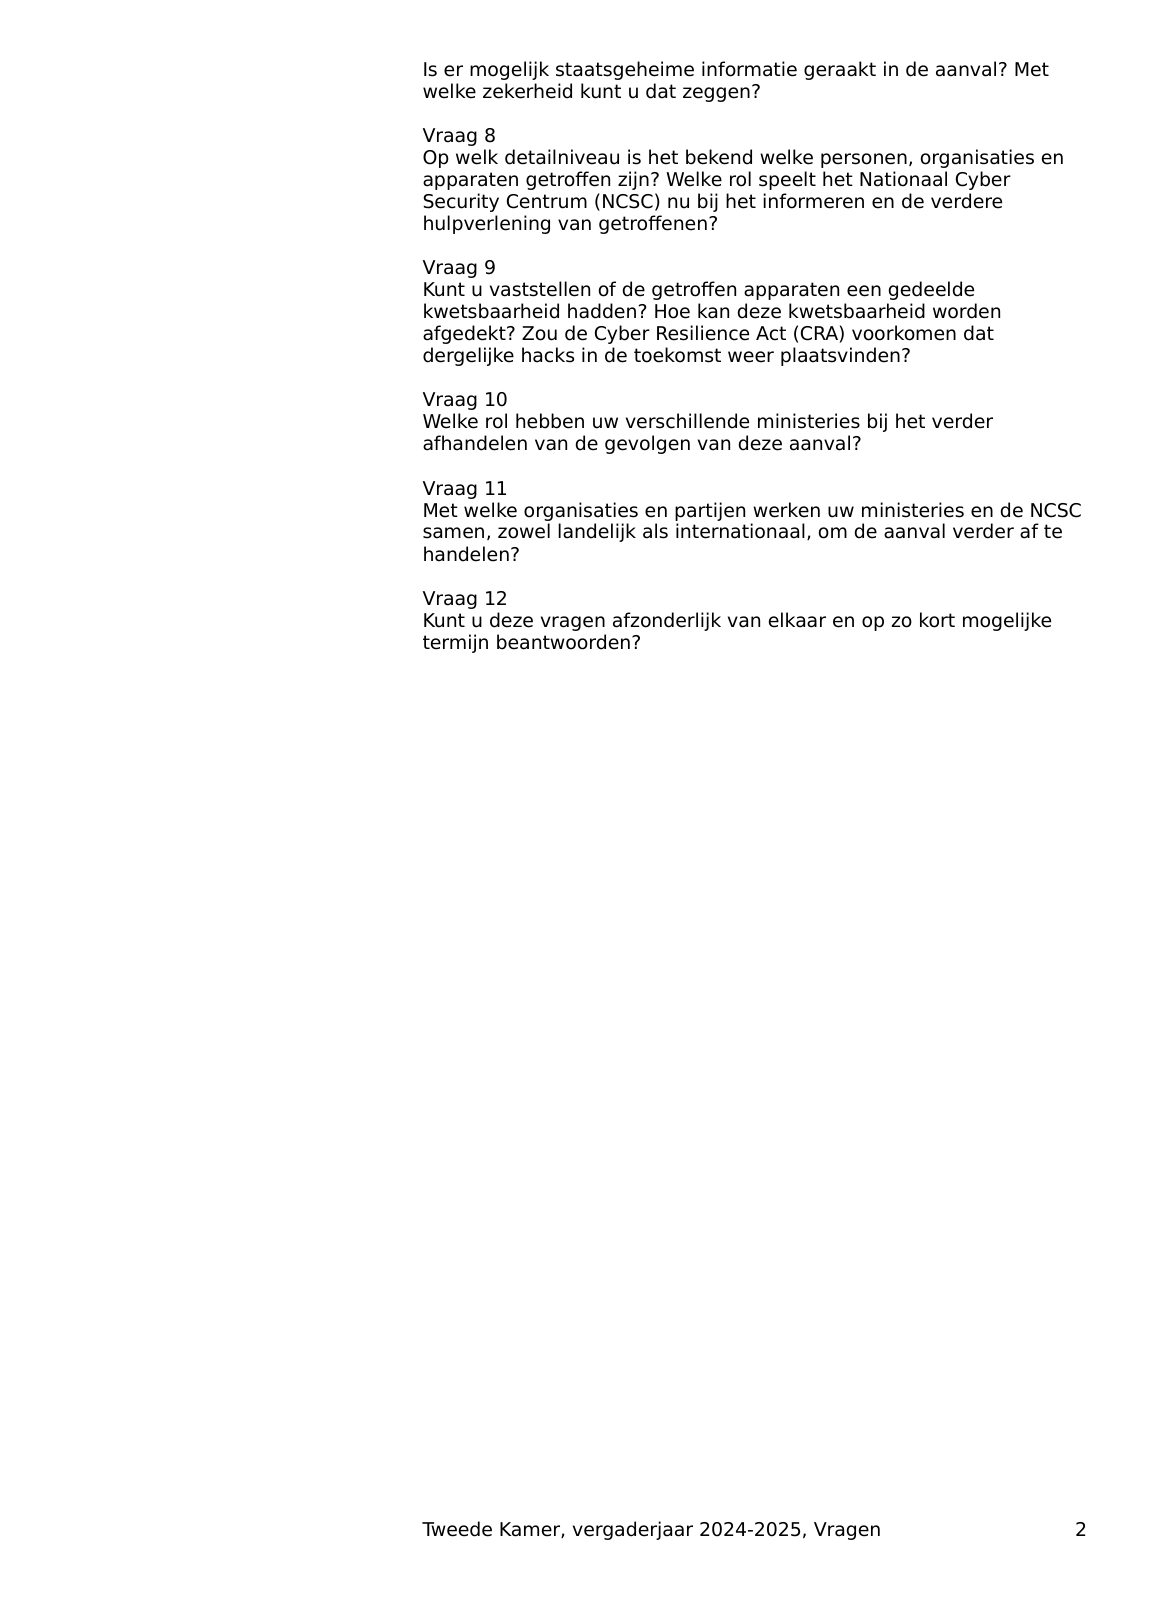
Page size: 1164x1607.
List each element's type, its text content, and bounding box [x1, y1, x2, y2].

text Vraag 9 [422, 257, 1087, 279]
text Vraag 10 [422, 389, 1087, 411]
text Welke rol hebben uw verschillende ministeries bij het verder afhandelen van de gevolgen van deze aanval? [422, 411, 1087, 455]
text Is er mogelijk staatsgeheime informatie geraakt in de aanval? Met welke zekerheid kunt u dat zeggen? [422, 59, 1087, 103]
text Op welk detailniveau is het bekend welke personen, organisaties en apparaten getroffen zijn? Welke rol speelt het Nationaal Cyber Security Centrum (NCSC) nu bij het informeren en de verdere hulpverlening van getroffenen? [422, 147, 1087, 235]
text Met welke organisaties en partijen werken uw ministeries en de NCSC samen, zowel landelijk als internationaal, om de aanval verder af te handelen? [422, 499, 1087, 565]
text Kunt u vaststellen of de getroffen apparaten een gedeelde kwetsbaarheid hadden? Hoe kan deze kwetsbaarheid worden afgedekt? Zou de Cyber Resilience Act (CRA) voorkomen dat dergelijke hacks in de toekomst weer plaatsvinden? [422, 279, 1087, 367]
text Vraag 8 [422, 125, 1087, 147]
text Kunt u deze vragen afzonderlijk van elkaar en op zo kort mogelijke termijn beantwoorden? [422, 609, 1087, 653]
text Vraag 12 [422, 588, 1087, 609]
text Vraag 11 [422, 477, 1087, 499]
